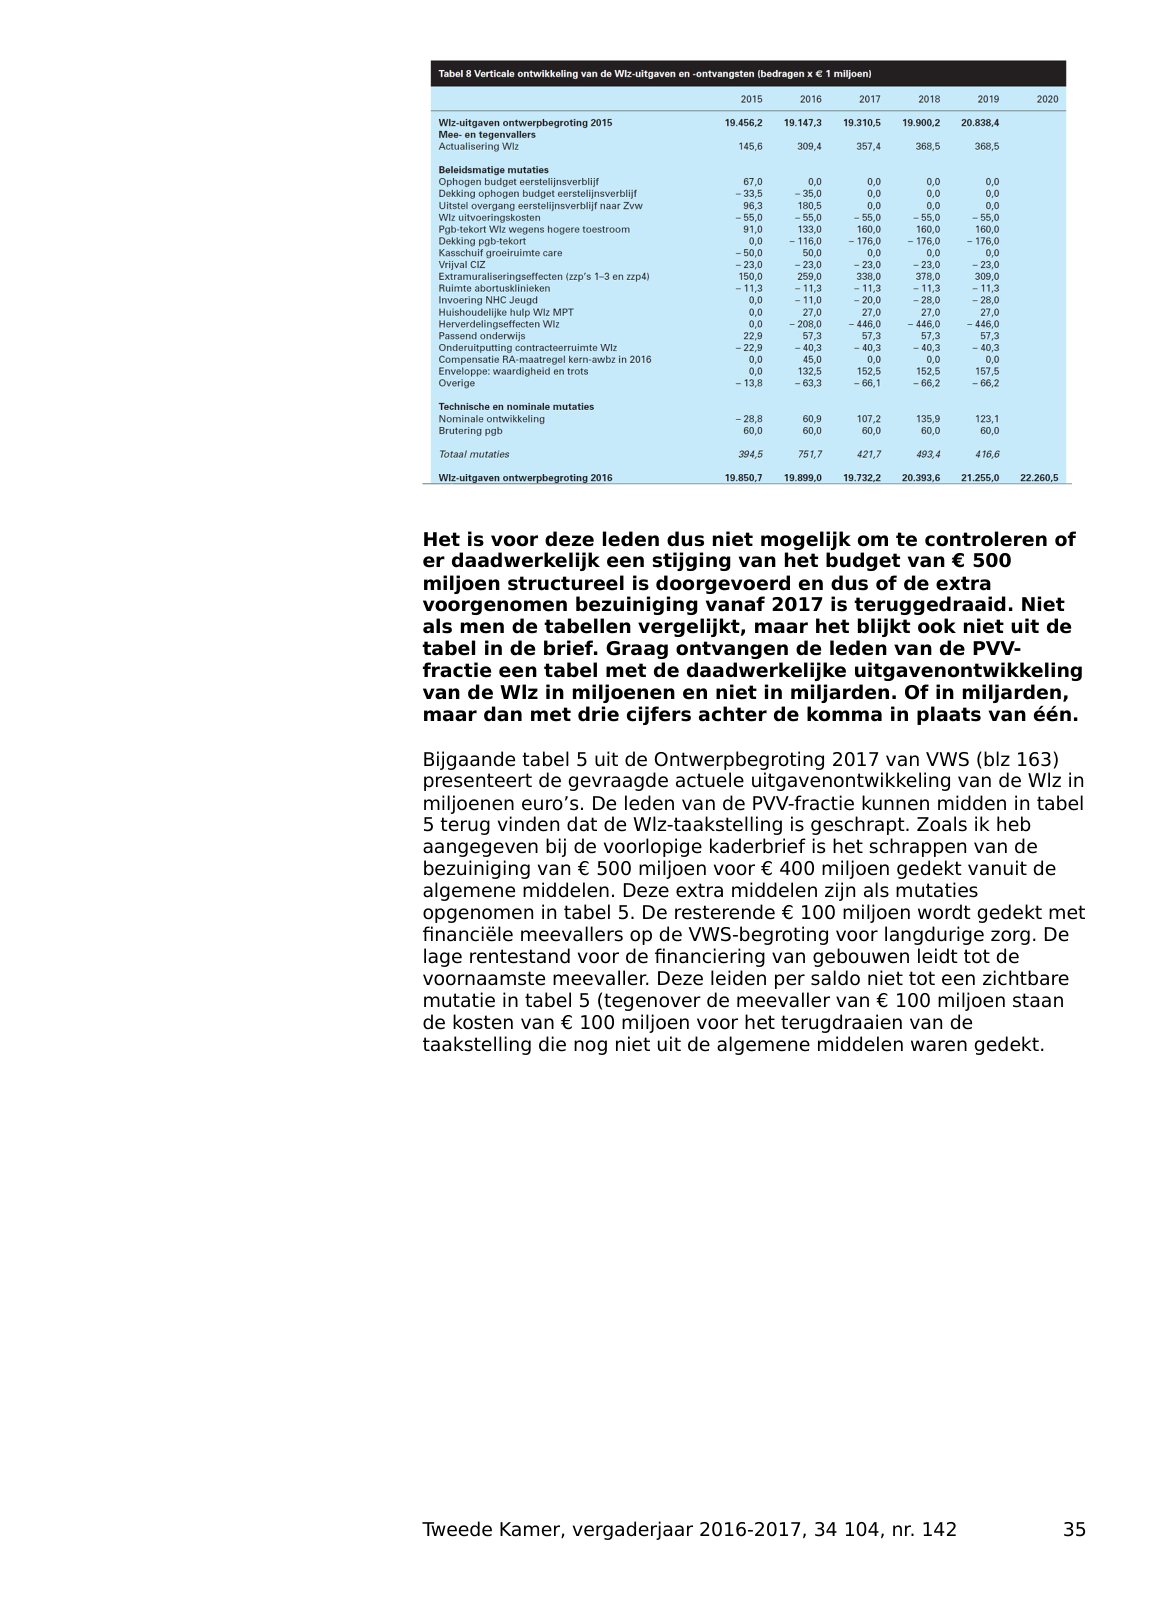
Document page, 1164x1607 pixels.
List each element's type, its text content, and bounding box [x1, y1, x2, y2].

picture [422, 59, 1072, 485]
text Bijgaande tabel 5 uit de Ontwerpbegroting 2017 van VWS (blz 163) presenteert de gevraagde actuele uitgavenontwikkeling van de Wlz in miljoenen euro’s. De leden van de PVV-fractie kunnen midden in tabel 5 terug vinden dat de Wlz-taakstelling is geschrapt. Zoals ik heb aangegeven bij de voorlopige kaderbrief is het schrappen van de bezuiniging van € 500 miljoen voor € 400 miljoen gedekt vanuit de algemene middelen. Deze extra middelen zijn als mutaties opgenomen in tabel 5. De resterende € 100 miljoen wordt gedekt met financiële meevallers op de VWS-begroting voor langdurige zorg. De lage rentestand voor de financiering van gebouwen leidt tot de voornaamste meevaller. Deze leiden per saldo niet tot een zichtbare mutatie in tabel 5 (tegenover de meevaller van € 100 miljoen staan de kosten van € 100 miljoen voor het terugdraaien van de taakstelling die nog niet uit de algemene middelen waren gedekt. [422, 748, 1087, 1056]
text Het is voor deze leden dus niet mogelijk om te controleren of er daadwerkelijk een stijging van het budget van € 500 miljoen structureel is doorgevoerd en dus of de extra voorgenomen bezuiniging vanaf 2017 is teruggedraaid. Niet als men de tabellen vergelijkt, maar het blijkt ook niet uit de tabel in de brief. Graag ontvangen de leden van de PVV-fractie een tabel met de daadwerkelijke uitgavenontwikkeling van de Wlz in miljoenen en niet in miljarden. Of in miljarden, maar dan met drie cijfers achter de komma in plaats van één. [422, 528, 1087, 726]
